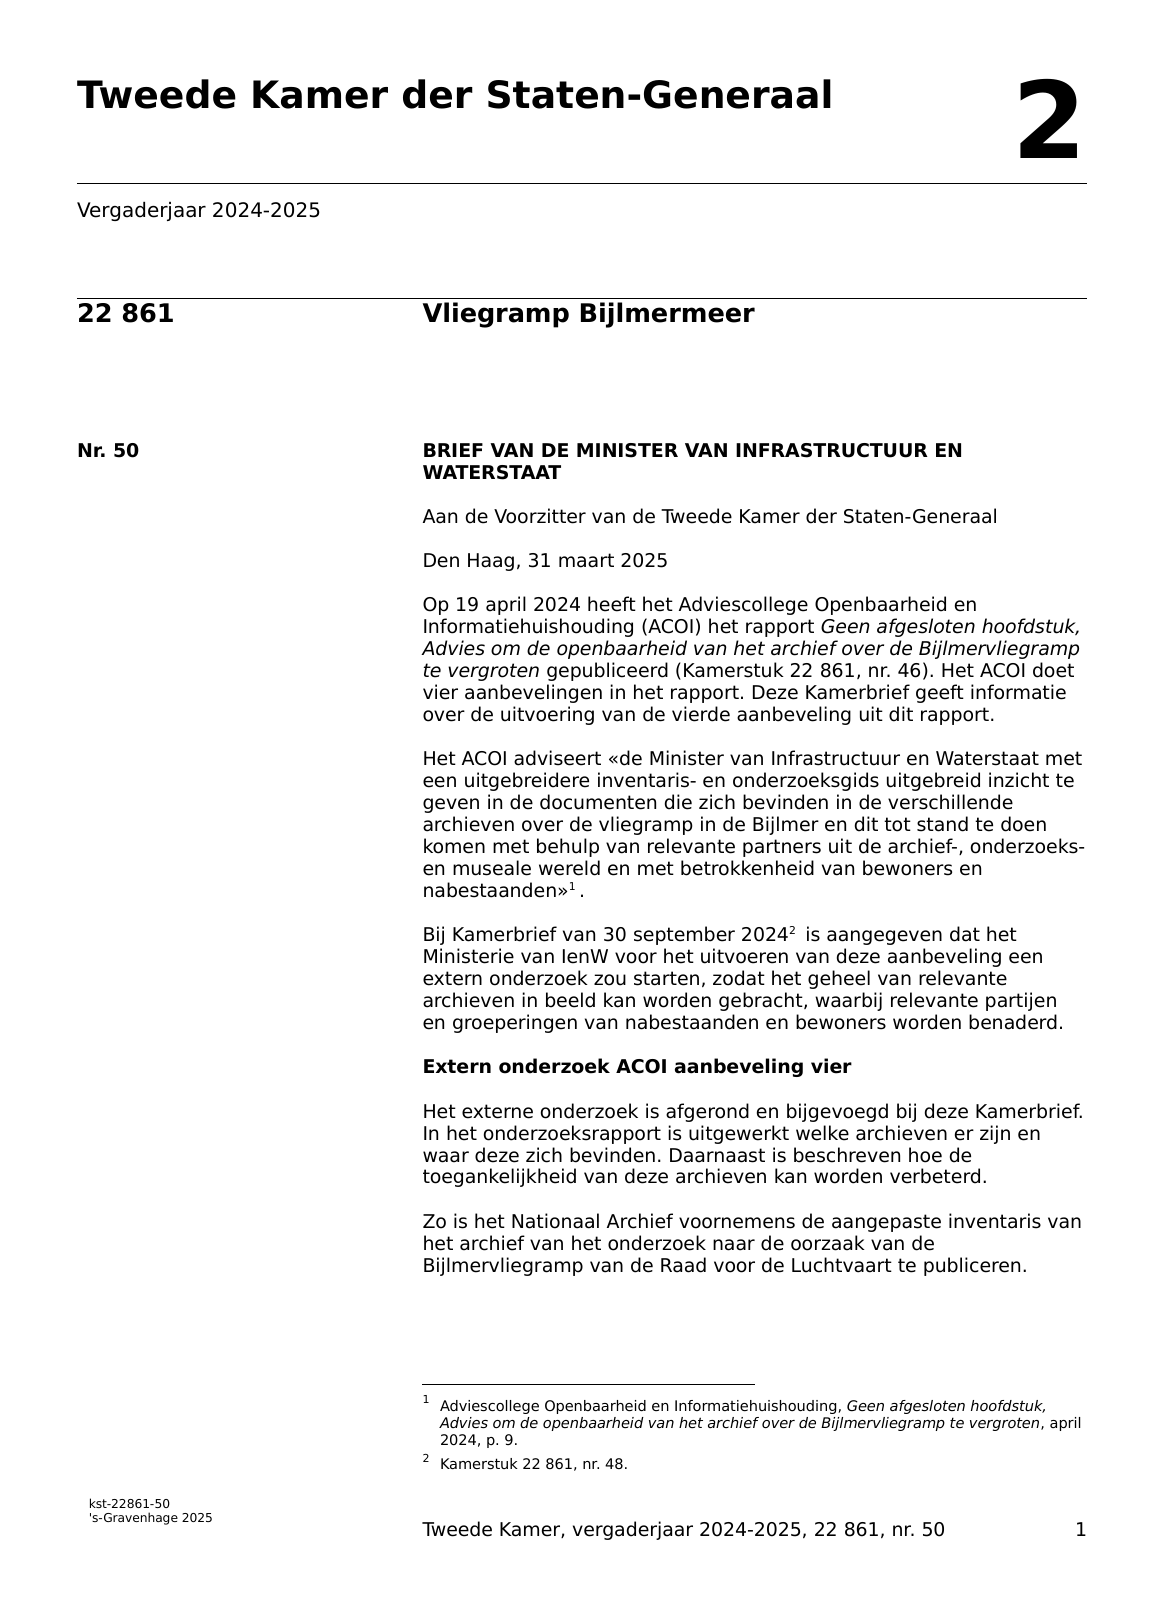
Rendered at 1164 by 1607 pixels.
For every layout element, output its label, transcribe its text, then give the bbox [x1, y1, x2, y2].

table_cell Vergaderjaar 2024-2025 [77, 184, 1087, 298]
text Op 19 april 2024 heeft het Adviescollege Openbaarheid en Informatiehuishouding (ACOI) het rapport Geen afgesloten hoofdstuk, Advies om de openbaarheid van het archief over de Bijlmervliegramp te vergroten gepubliceerd (Kamerstuk 22 861, nr. 46). Het ACOI doet vier aanbevelingen in het rapport. Deze Kamerbrief geeft informatie over de uitvoering van de vierde aanbeveling uit dit rapport. [422, 594, 1087, 726]
text Adviescollege Openbaarheid en Informatiehuishouding, Geen afgesloten hoofdstuk, Advies om de openbaarheid van het archief over de Bijlmervliegramp te vergroten, april 2024, p. 9. [422, 1393, 1087, 1449]
subtitle Extern onderzoek ACOI aanbeveling vier [422, 1056, 1087, 1078]
text Het ACOI adviseert «de Minister van Infrastructuur en Waterstaat met een uitgebreidere inventaris- en onderzoeksgids uitgebreid inzicht te geven in de documenten die zich bevinden in de verschillende archieven over de vliegramp in de Bijlmer en dit tot stand te doen komen met behulp van relevante partners uit de archief-, onderzoeks- en museale wereld en met betrokkenheid van bewoners en nabestaanden». [422, 748, 1087, 902]
text 's-Gravenhage 2025 [88, 1511, 323, 1525]
subtitle Nr. 50 BRIEF VAN DE MINISTER VAN INFRASTRUCTUUR EN WATERSTAAT [77, 440, 1087, 484]
text kst-22861-50 [88, 1497, 323, 1511]
table_header 2 [886, 59, 1087, 183]
text Zo is het Nationaal Archief voornemens de aangepaste inventaris van het archief van het onderzoek naar de oorzaak van de Bijlmervliegramp van de Raad voor de Luchtvaart te publiceren. [422, 1211, 1087, 1277]
table_header Tweede Kamer der Staten-Generaal [77, 59, 886, 183]
subtitle 22 861 Vliegramp Bijlmermeer [77, 299, 1087, 329]
text Het externe onderzoek is afgerond en bijgevoegd bij deze Kamerbrief. In het onderzoeksrapport is uitgewerkt welke archieven er zijn en waar deze zich bevinden. Daarnaast is beschreven hoe de toegankelijkheid van deze archieven kan worden verbeterd. [422, 1101, 1087, 1188]
text Kamerstuk 22 861, nr. 48. [422, 1452, 1087, 1474]
text Den Haag, 31 maart 2025 [422, 550, 1087, 572]
text Aan de Voorzitter van de Tweede Kamer der Staten-Generaal [422, 506, 1087, 528]
text Bij Kamerbrief van 30 september 2024 is aangegeven dat het Ministerie van IenW voor het uitvoeren van deze aanbeveling een extern onderzoek zou starten, zodat het geheel van relevante archieven in beeld kan worden gebracht, waarbij relevante partijen en groeperingen van nabestaanden en bewoners worden benaderd. [422, 924, 1087, 1034]
